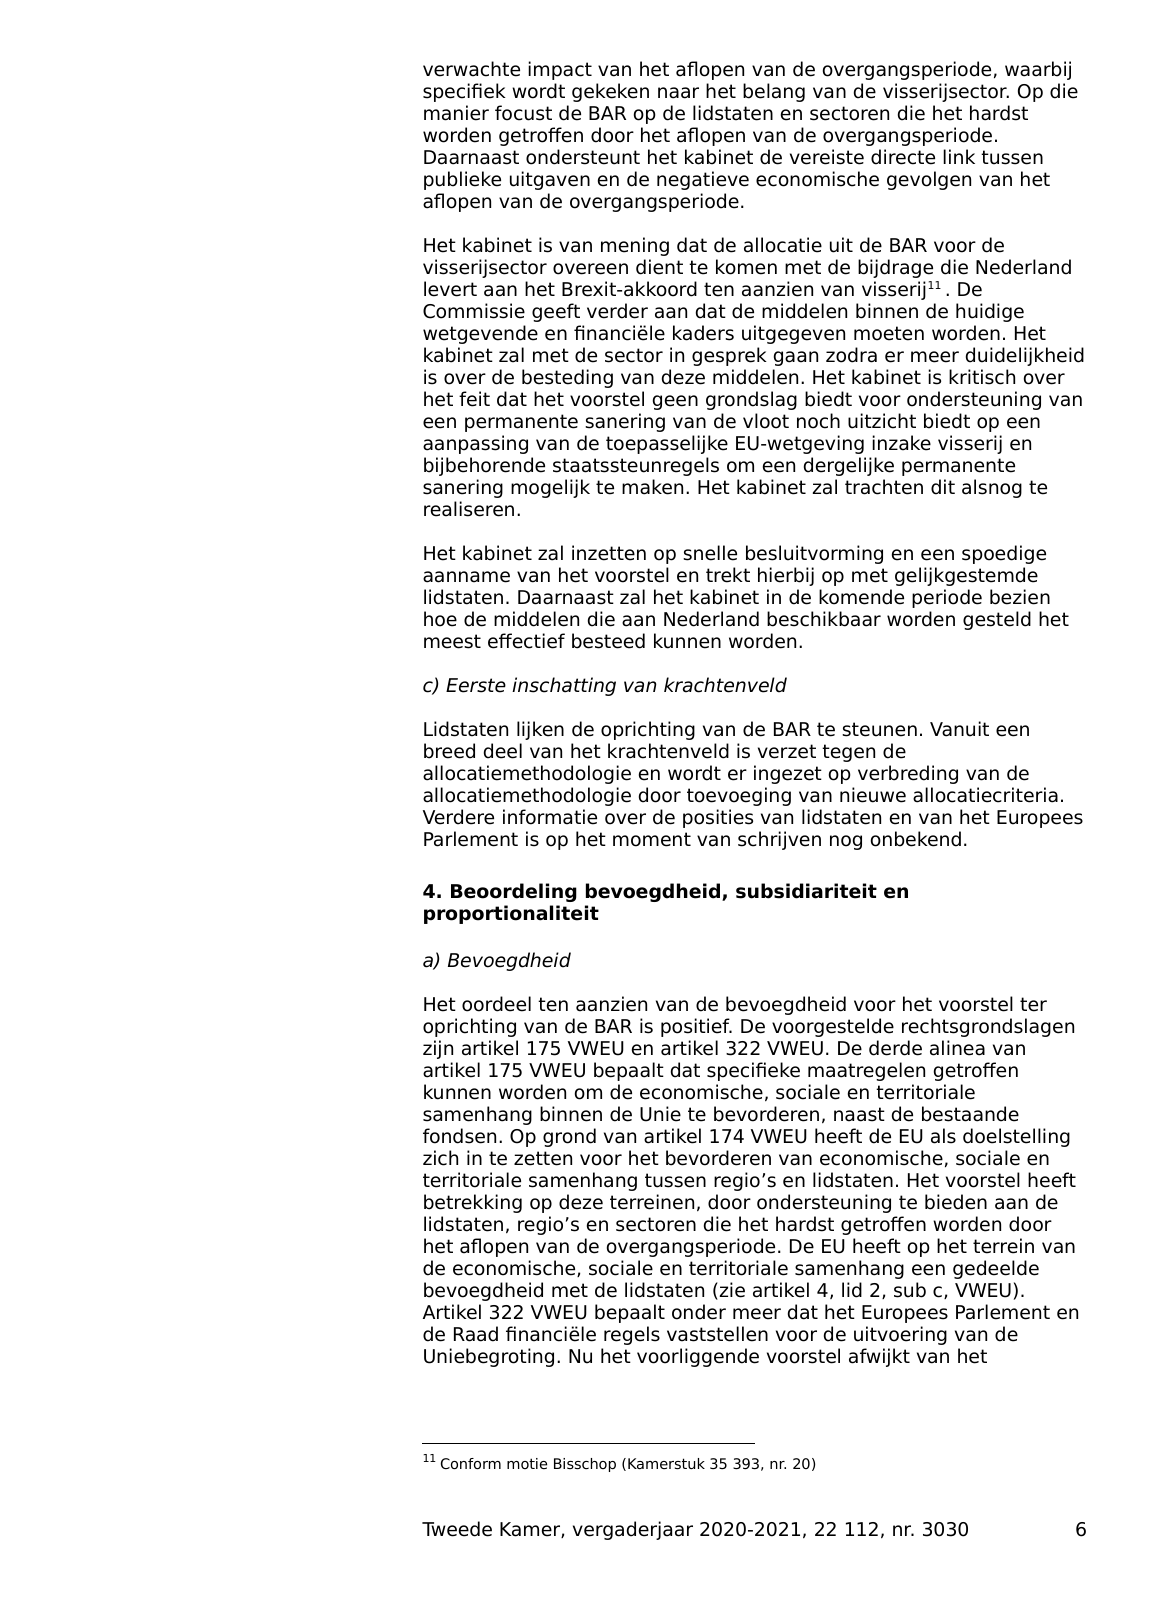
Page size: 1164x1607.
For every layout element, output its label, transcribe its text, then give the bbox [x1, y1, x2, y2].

text Conform motie Bisschop (Kamerstuk 35 393, nr. 20) [422, 1452, 1087, 1474]
text Het kabinet is van mening dat de allocatie uit de BAR voor de visserijsector overeen dient te komen met de bijdrage die Nederland levert aan het Brexit-akkoord ten aanzien van visserij. De Commissie geeft verder aan dat de middelen binnen de huidige wetgevende en financiële kaders uitgegeven moeten worden. Het kabinet zal met de sector in gesprek gaan zodra er meer duidelijkheid is over de besteding van deze middelen. Het kabinet is kritisch over het feit dat het voorstel geen grondslag biedt voor ondersteuning van een permanente sanering van de vloot noch uitzicht biedt op een aanpassing van de toepasselijke EU-wetgeving inzake visserij en bijbehorende staatssteunregels om een dergelijke permanente sanering mogelijk te maken. Het kabinet zal trachten dit alsnog te realiseren. [422, 235, 1087, 521]
subtitle 4. Beoordeling bevoegdheid, subsidiariteit en proportionaliteit [422, 881, 1087, 925]
subtitle c) Eerste inschatting van krachtenveld [422, 675, 1087, 697]
subtitle a) Bevoegdheid [422, 950, 1087, 972]
text Het oordeel ten aanzien van de bevoegdheid voor het voorstel ter oprichting van de BAR is positief. De voorgestelde rechtsgrondslagen zijn artikel 175 VWEU en artikel 322 VWEU. De derde alinea van artikel 175 VWEU bepaalt dat specifieke maatregelen getroffen kunnen worden om de economische, sociale en territoriale samenhang binnen de Unie te bevorderen, naast de bestaande fondsen. Op grond van artikel 174 VWEU heeft de EU als doelstelling zich in te zetten voor het bevorderen van economische, sociale en territoriale samenhang tussen regio’s en lidstaten. Het voorstel heeft betrekking op deze terreinen, door ondersteuning te bieden aan de lidstaten, regio’s en sectoren die het hardst getroffen worden door het aflopen van de overgangsperiode. De EU heeft op het terrein van de economische, sociale en territoriale samenhang een gedeelde bevoegdheid met de lidstaten (zie artikel 4, lid 2, sub c, VWEU). Artikel 322 VWEU bepaalt onder meer dat het Europees Parlement en de Raad financiële regels vaststellen voor de uitvoering van de Uniebegroting. Nu het voorliggende voorstel afwijkt van het [422, 994, 1087, 1368]
text Lidstaten lijken de oprichting van de BAR te steunen. Vanuit een breed deel van het krachtenveld is verzet tegen de allocatiemethodologie en wordt er ingezet op verbreding van de allocatiemethodologie door toevoeging van nieuwe allocatiecriteria. Verdere informatie over de posities van lidstaten en van het Europees Parlement is op het moment van schrijven nog onbekend. [422, 719, 1087, 851]
text verwachte impact van het aflopen van de overgangsperiode, waarbij specifiek wordt gekeken naar het belang van de visserijsector. Op die manier focust de BAR op de lidstaten en sectoren die het hardst worden getroffen door het aflopen van de overgangsperiode. Daarnaast ondersteunt het kabinet de vereiste directe link tussen publieke uitgaven en de negatieve economische gevolgen van het aflopen van de overgangsperiode. [422, 59, 1087, 213]
text Het kabinet zal inzetten op snelle besluitvorming en een spoedige aanname van het voorstel en trekt hierbij op met gelijkgestemde lidstaten. Daarnaast zal het kabinet in de komende periode bezien hoe de middelen die aan Nederland beschikbaar worden gesteld het meest effectief besteed kunnen worden. [422, 543, 1087, 653]
